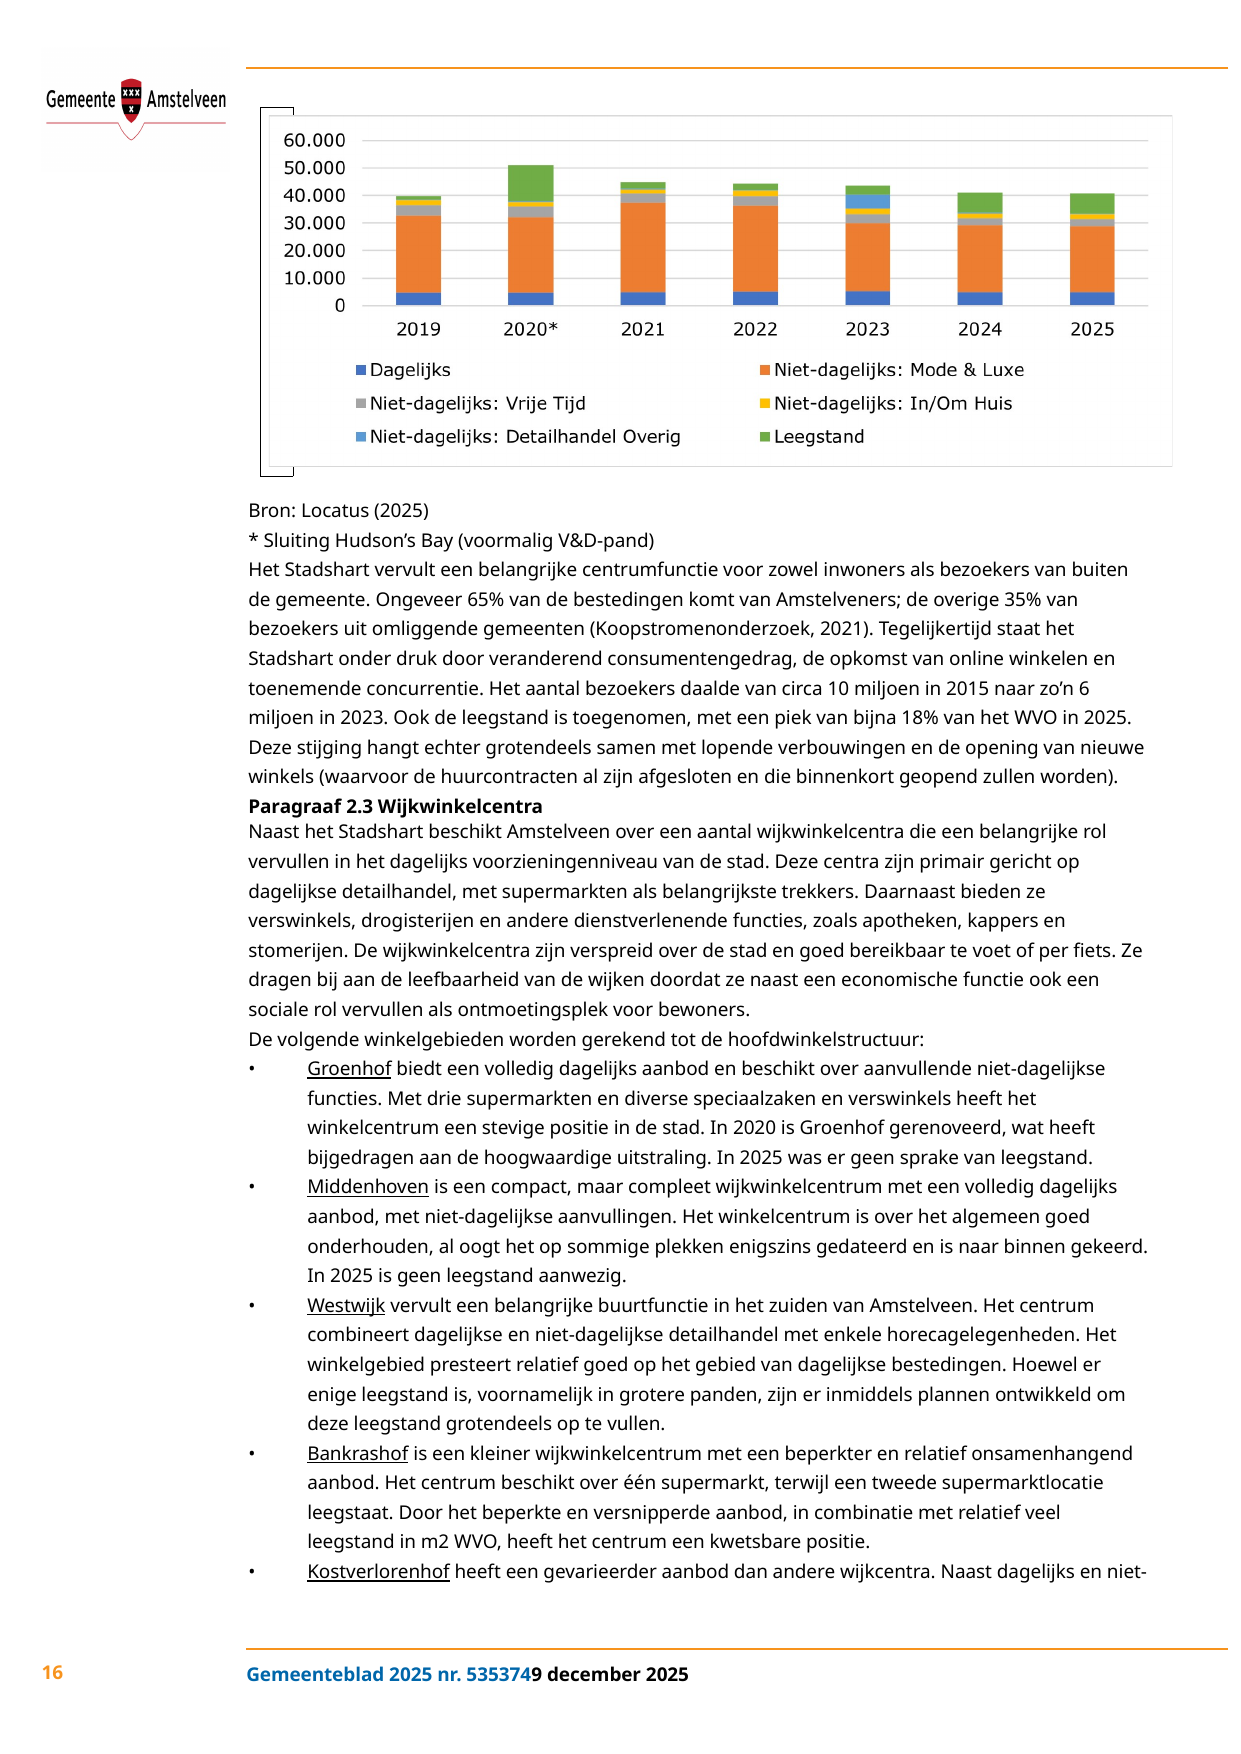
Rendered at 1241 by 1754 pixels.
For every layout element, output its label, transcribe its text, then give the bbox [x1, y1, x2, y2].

picture [41, 47, 231, 172]
text Het Stadshart vervult een belangrijke centrumfunctie voor zowel inwoners als bezoekers van buiten de gemeente. Ongeveer 65% van de bestedingen komt van Amstelveners; de overige 35% van bezoekers uit omliggende gemeenten (Koopstromenonderzoek, 2021). Tegelijkertijd staat het Stadshart onder druk door veranderend consumentengedrag, de opkomst van online winkelen en toenemende concurrentie. Het aantal bezoekers daalde van circa 10 miljoen in 2015 naar zo’n 6 miljoen in 2023. Ook de leegstand is toegenomen, met een piek van bijna 18% van het WVO in 2025. Deze stijging hangt echter grotendeels samen met lopende verbouwingen en de opening van nieuwe winkels (waarvoor de huurcontracten al zijn afgesloten en die binnenkort geopend zullen worden). [248, 556, 1152, 789]
picture [268, 115, 1173, 467]
text Naast het Stadshart beschikt Amstelveen over een aantal wijkwinkelcentra die een belangrijke rol vervullen in het dagelijks voorzieningenniveau van de stad. Deze centra zijn primair gericht op dagelijkse detailhandel, met supermarkten als belangrijkste trekkers. Daarnaast bieden ze verswinkels, drogisterijen en andere dienstverlenende functies, zoals apotheken, kappers en stomerijen. De wijkwinkelcentra zijn verspreid over de stad en goed bereikbaar te voet of per fiets. Ze dragen bij aan de leefbaarheid van de wijken doordat ze naast een economische functie ook een sociale rol vervullen als ontmoetingsplek voor bewoners. [248, 819, 1152, 1022]
text Bron: Locatus (2025) [248, 497, 1152, 523]
text Paragraaf 2.3 Wijkwinkelcentra [248, 793, 1152, 819]
list Middenhoven is een compact, maar compleet wijkwinkelcentrum met een volledig dagelijks aanbod, met niet-dagelijkse aanvullingen. Het winkelcentrum is over het algemeen goed onderhouden, al oogt het op sommige plekken enigszins gedateerd en is naar binnen gekeerd. In 2025 is geen leegstand aanwezig. [248, 1174, 1152, 1288]
text * Sluiting Hudson’s Bay (voormalig V&D-pand) [248, 527, 1152, 552]
list Bankrashof is een kleiner wijkwinkelcentrum met een beperkter en relatief onsamenhangend aanbod. Het centrum beschikt over één supermarkt, terwijl een tweede supermarktlocatie leegstaat. Door het beperkte en versnipperde aanbod, in combinatie met relatief veel leegstand in m2 WVO, heeft het centrum een kwetsbare positie. [248, 1440, 1152, 1554]
text De volgende winkelgebieden worden gerekend tot de hoofdwinkelstructuur: [248, 1026, 1152, 1052]
list Kostverlorenhof heeft een gevarieerder aanbod dan andere wijkcentra. Naast dagelijks en niet- [248, 1558, 1152, 1584]
list Westwijk vervult een belangrijke buurtfunctie in het zuiden van Amstelveen. Het centrum combineert dagelijkse en niet-dagelijkse detailhandel met enkele horecagelegenheden. Het winkelgebied presteert relatief goed op het gebied van dagelijkse bestedingen. Hoewel er enige leegstand is, voornamelijk in grotere panden, zijn er inmiddels plannen ontwikkeld om deze leegstand grotendeels op te vullen. [248, 1292, 1152, 1436]
list Groenhof biedt een volledig dagelijks aanbod en beschikt over aanvullende niet-dagelijkse functies. Met drie supermarkten en diverse speciaalzaken en verswinkels heeft het winkelcentrum een stevige positie in de stad. In 2020 is Groenhof gerenoveerd, wat heeft bijgedragen aan de hoogwaardige uitstraling. In 2025 was er geen sprake van leegstand. [248, 1055, 1152, 1170]
